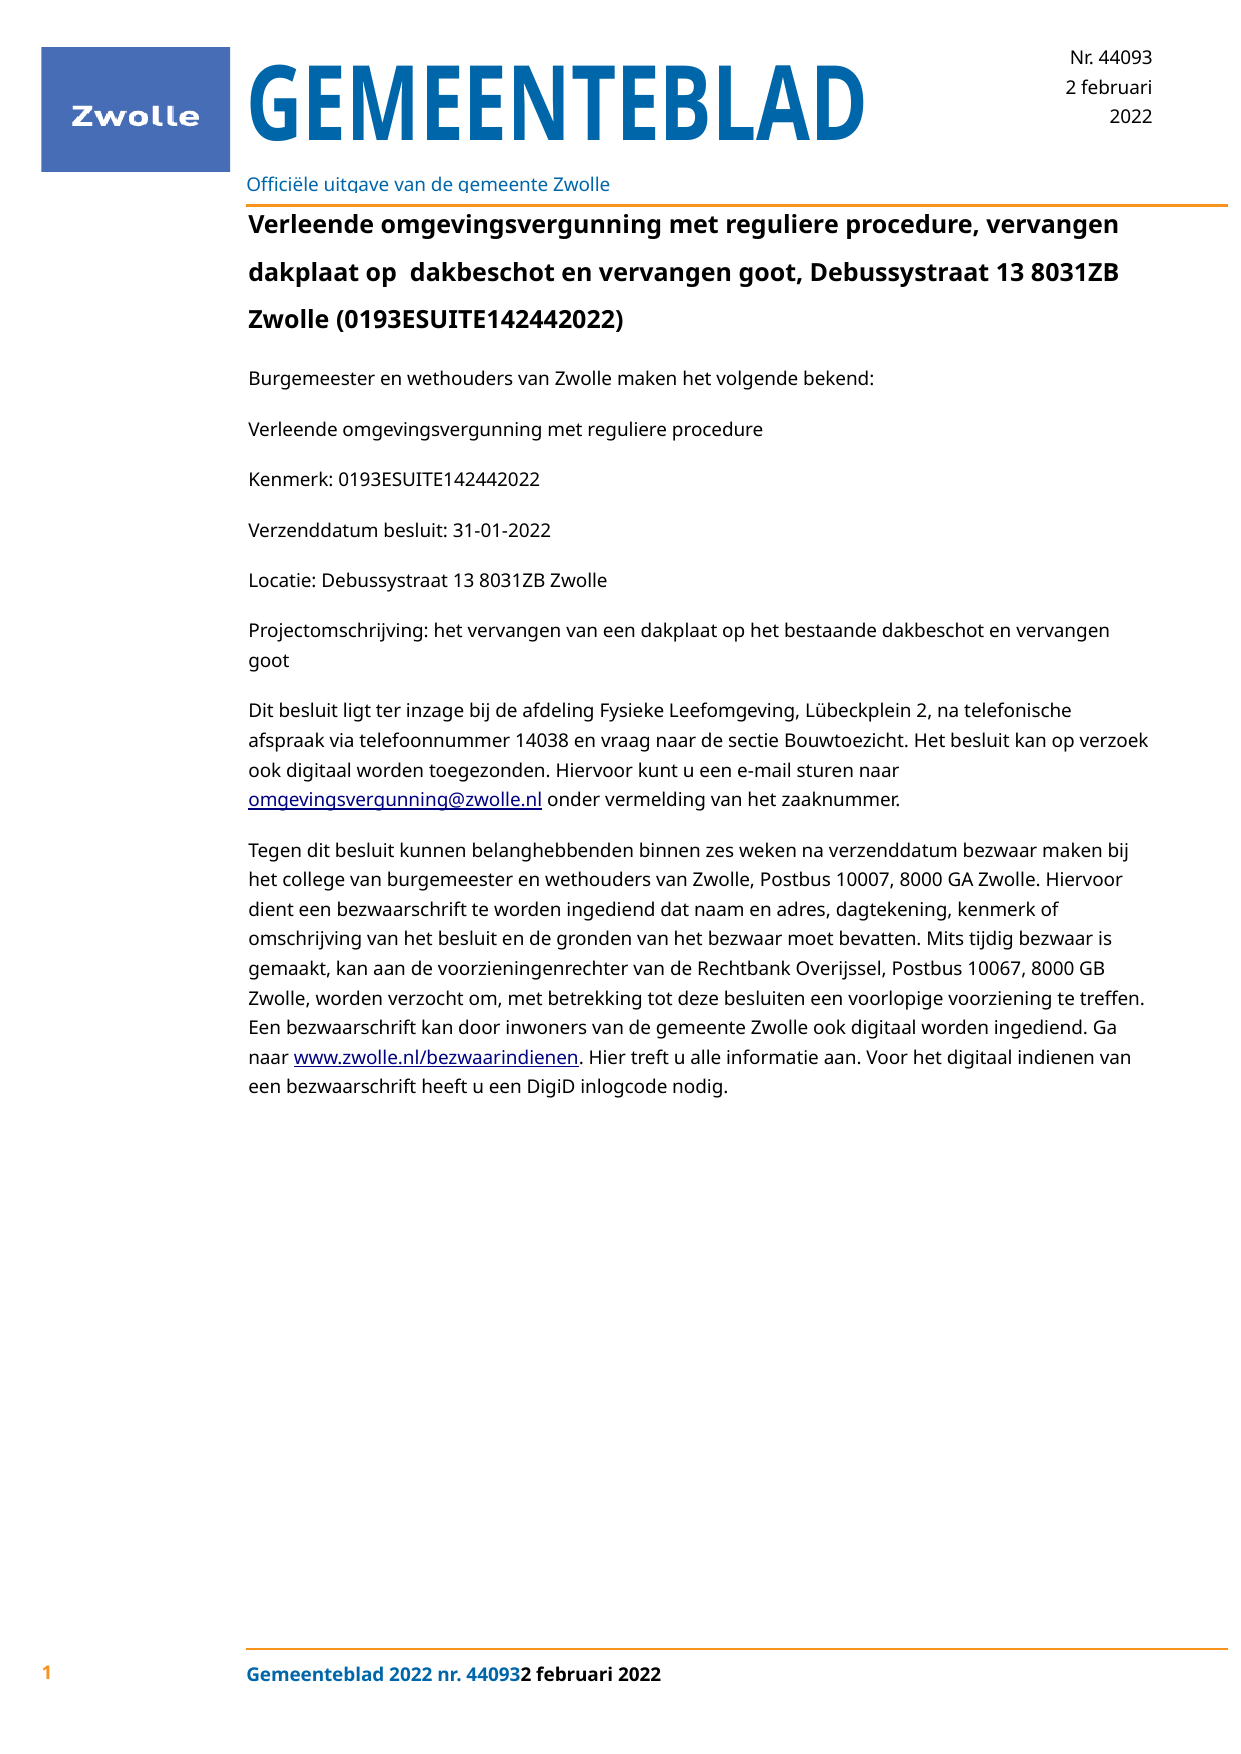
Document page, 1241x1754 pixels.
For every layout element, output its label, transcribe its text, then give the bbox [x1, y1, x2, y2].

text Dit besluit ligt ter inzage bij de afdeling Fysieke Leefomgeving, Lübeckplein 2, na telefonische afspraak via telefoonnummer 14038 en vraag naar de sectie Bouwtoezicht. Het besluit kan op verzoek ook digitaal worden toegezonden. Hiervoor kunt u een e-mail sturen naar omgevingsvergunning@zwolle.nl onder vermelding van het zaaknummer. [248, 698, 1152, 812]
text Projectomschrijving: het vervangen van een dakplaat op het bestaande dakbeschot en vervangen goot [248, 618, 1152, 673]
text Tegen dit besluit kunnen belanghebbenden binnen zes weken na verzenddatum bezwaar maken bij het college van burgemeester en wethouders van Zwolle, Postbus 10007, 8000 GA Zwolle. Hiervoor dient een bezwaarschrift te worden ingediend dat naam en adres, dagtekening, kenmerk of omschrijving van het besluit en de gronden van het bezwaar moet bevatten. Mits tijdig bezwaar is gemaakt, kan aan de voorzieningenrechter van de Rechtbank Overijssel, Postbus 10067, 8000 GB Zwolle, worden verzocht om, met betrekking tot deze besluiten een voorlopige voorziening te treffen. Een bezwaarschrift kan door inwoners van de gemeente Zwolle ook digitaal worden ingediend. Ga naar www.zwolle.nl/bezwaarindienen. Hier treft u alle informatie aan. Voor het digitaal indienen van een bezwaarschrift heeft u een DigiD inlogcode nodig. [248, 837, 1152, 1099]
picture [41, 47, 231, 172]
text Verzenddatum besluit: 31-01-2022 [248, 517, 1152, 542]
text Verleende omgevingsvergunning met reguliere procedure [248, 416, 1152, 442]
text Kenmerk: 0193ESUITE142442022 [248, 466, 1152, 492]
text Locatie: Debussystraat 13 8031ZB Zwolle [248, 567, 1152, 593]
text Burgemeester en wethouders van Zwolle maken het volgende bekend: [248, 366, 1152, 391]
text Verleende omgevingsvergunning met reguliere procedure, vervangen dakplaat op dakbeschot en vervangen goot, Debussystraat 13 8031ZB Zwolle (0193ESUITE142442022) [248, 207, 1152, 336]
